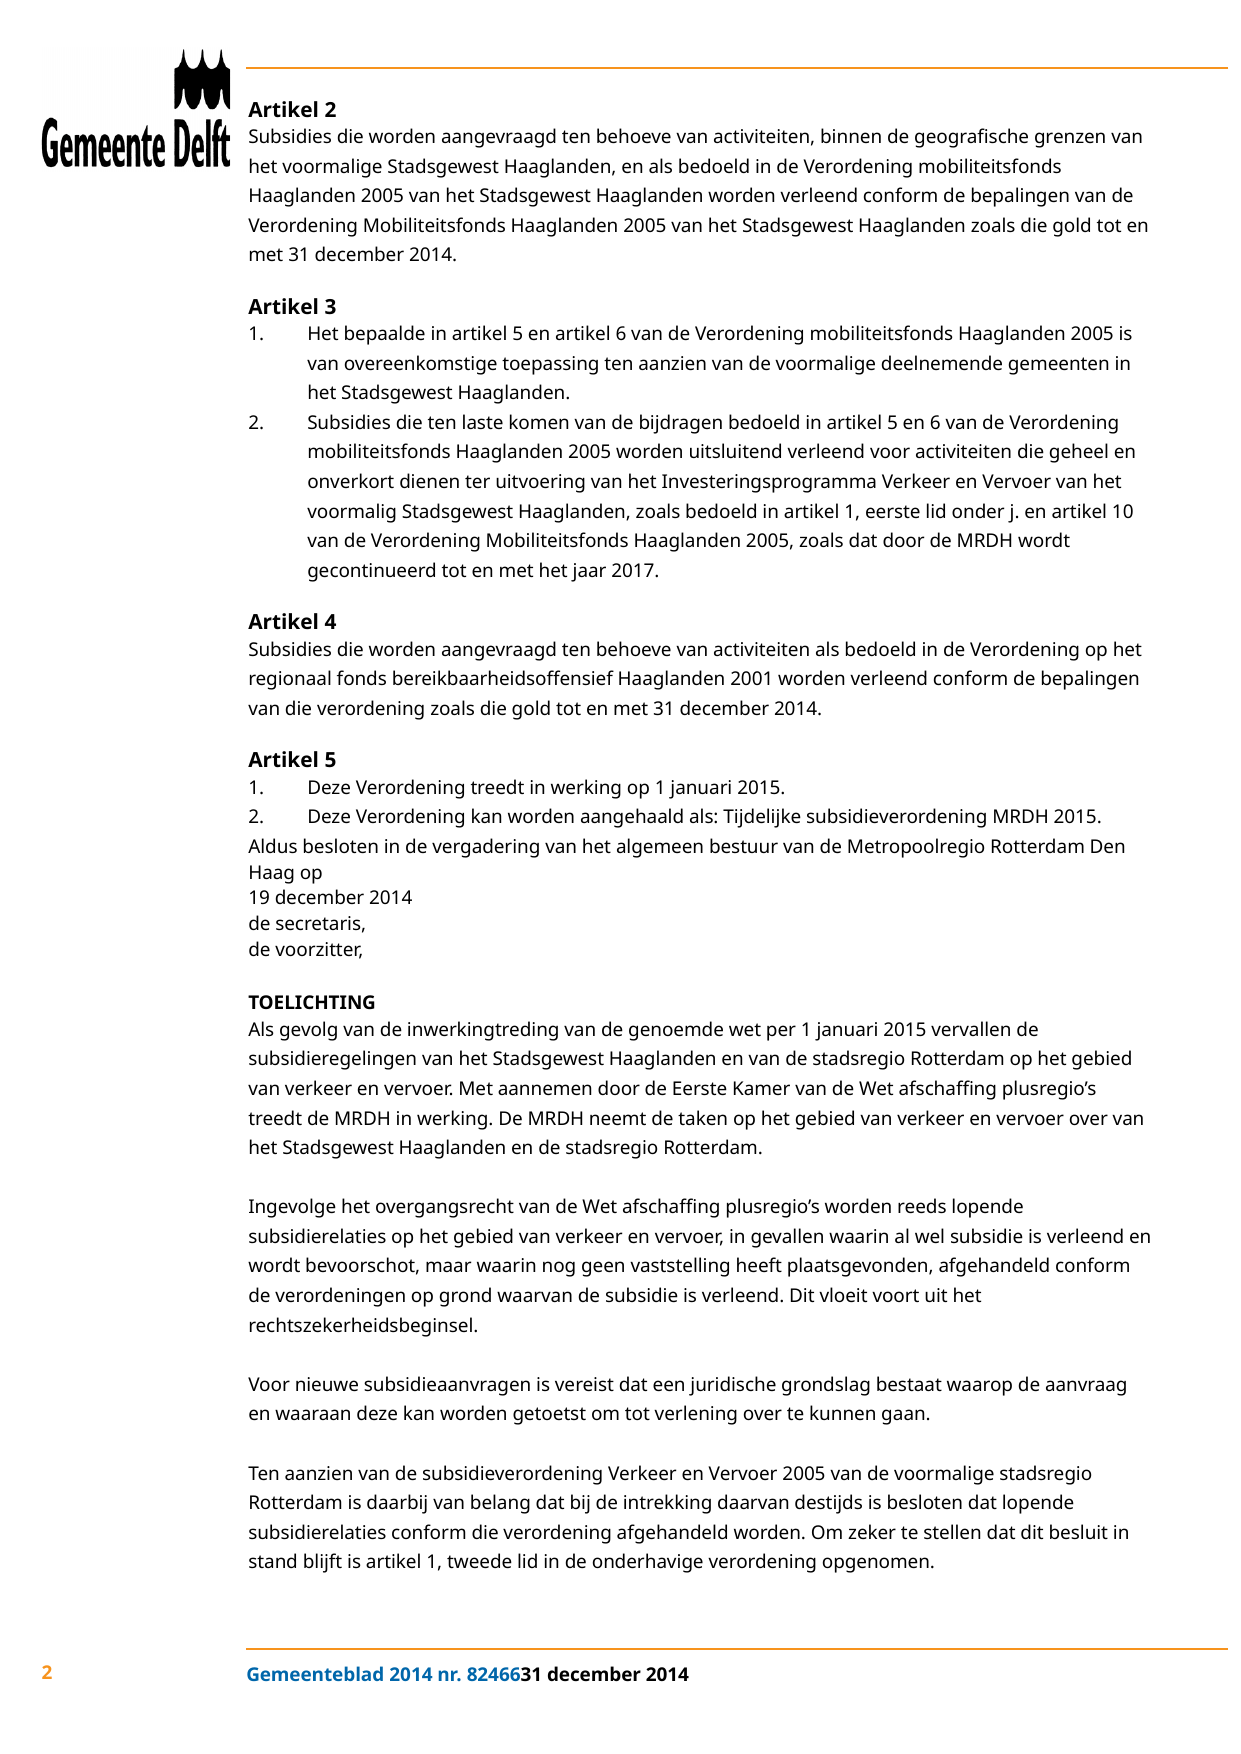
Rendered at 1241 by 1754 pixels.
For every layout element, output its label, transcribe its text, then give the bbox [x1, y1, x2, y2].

text Ingevolge het overgangsrecht van de Wet afschaffing plusregio’s worden reeds lopende subsidierelaties op het gebied van verkeer en vervoer, in gevallen waarin al wel subsidie is verleend en wordt bevoorschot, maar waarin nog geen vaststelling heeft plaatsgevonden, afgehandeld conform de verordeningen op grond waarvan de subsidie is verleend. Dit vloeit voort uit het rechtszekerheidsbeginsel. [248, 1193, 1152, 1337]
text Artikel 5 [248, 746, 1152, 774]
text Ten aanzien van de subsidieverordening Verkeer en Vervoer 2005 van de voormalige stadsregio Rotterdam is daarbij van belang dat bij de intrekking daarvan destijds is besloten dat lopende subsidierelaties conform die verordening afgehandeld worden. Om zeker te stellen dat dit besluit in stand blijft is artikel 1, tweede lid in de onderhavige verordening opgenomen. [248, 1460, 1152, 1574]
text Artikel 4 [248, 607, 1152, 636]
text Artikel 3 [248, 292, 1152, 320]
text de voorzitter, [248, 936, 1152, 962]
list Het bepaalde in artikel 5 en artikel 6 van de Verordening mobiliteitsfonds Haaglanden 2005 is van overeenkomstige toepassing ten aanzien van de voormalige deelnemende gemeenten in het Stadsgewest Haaglanden. [248, 320, 1152, 405]
text 19 december 2014 [248, 884, 1152, 910]
list Deze Verordening kan worden aangehaald als: Tijdelijke subsidieverordening MRDH 2015. [248, 803, 1152, 829]
text Aldus besloten in de vergadering van het algemeen bestuur van de Metropoolregio Rotterdam Den Haag op [248, 833, 1152, 884]
picture [41, 47, 231, 172]
text Subsidies die worden aangevraagd ten behoeve van activiteiten als bedoeld in de Verordening op het regionaal fonds bereikbaarheidsoffensief Haaglanden 2001 worden verleend conform de bepalingen van die verordening zoals die gold tot en met 31 december 2014. [248, 636, 1152, 721]
text Subsidies die worden aangevraagd ten behoeve van activiteiten, binnen de geografische grenzen van het voormalige Stadsgewest Haaglanden, en als bedoeld in de Verordening mobiliteitsfonds Haaglanden 2005 van het Stadsgewest Haaglanden worden verleend conform de bepalingen van de Verordening Mobiliteitsfonds Haaglanden 2005 van het Stadsgewest Haaglanden zoals die gold tot en met 31 december 2014. [248, 123, 1152, 267]
text Als gevolg van de inwerkingtreding van de genoemde wet per 1 januari 2015 vervallen de subsidieregelingen van het Stadsgewest Haaglanden en van de stadsregio Rotterdam op het gebied van verkeer en vervoer. Met aannemen door de Eerste Kamer van de Wet afschaffing plusregio’s treedt de MRDH in werking. De MRDH neemt de taken op het gebied van verkeer en vervoer over van het Stadsgewest Haaglanden en de stadsregio Rotterdam. [248, 1016, 1152, 1160]
list Deze Verordening treedt in werking op 1 januari 2015. [248, 774, 1152, 800]
text TOELICHTING [248, 987, 1152, 1016]
text de secretaris, [248, 910, 1152, 936]
text Artikel 2 [248, 95, 1152, 123]
list Subsidies die ten laste komen van de bijdragen bedoeld in artikel 5 en 6 van de Verordening mobiliteitsfonds Haaglanden 2005 worden uitsluitend verleend voor activiteiten die geheel en onverkort dienen ter uitvoering van het Investeringsprogramma Verkeer en Vervoer van het voormalig Stadsgewest Haaglanden, zoals bedoeld in artikel 1, eerste lid onder j. en artikel 10 van de Verordening Mobiliteitsfonds Haaglanden 2005, zoals dat door de MRDH wordt gecontinueerd tot en met het jaar 2017. [248, 409, 1152, 583]
text Voor nieuwe subsidieaanvragen is vereist dat een juridische grondslag bestaat waarop de aanvraag en waaraan deze kan worden getoetst om tot verlening over te kunnen gaan. [248, 1371, 1152, 1426]
